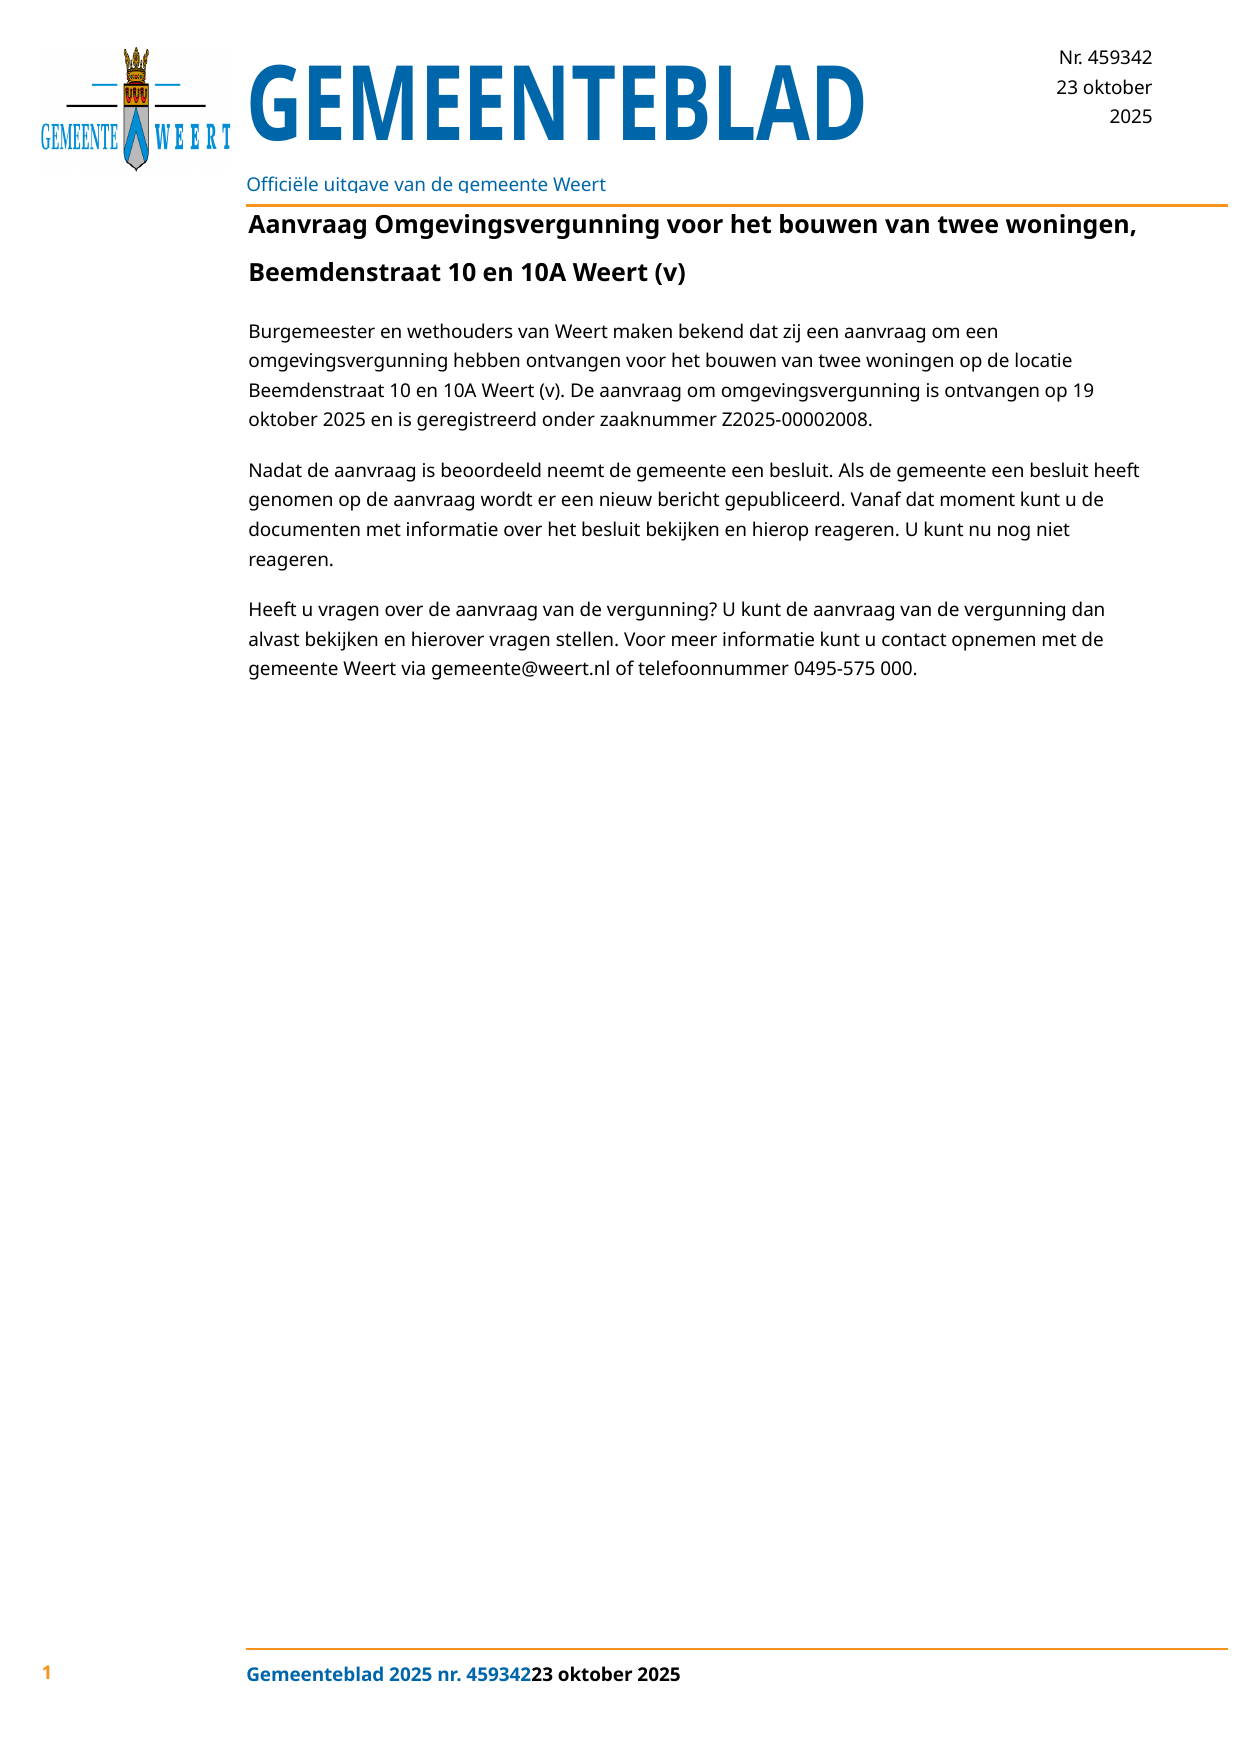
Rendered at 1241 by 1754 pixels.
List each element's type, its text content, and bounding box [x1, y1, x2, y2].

text Aanvraag Omgevingsvergunning voor het bouwen van twee woningen, Beemdenstraat 10 en 10A Weert (v) [248, 207, 1152, 288]
text Burgemeester en wethouders van Weert maken bekend dat zij een aanvraag om een omgevingsvergunning hebben ontvangen voor het bouwen van twee woningen op de locatie Beemdenstraat 10 en 10A Weert (v). De aanvraag om omgevingsvergunning is ontvangen op 19 oktober 2025 en is geregistreerd onder zaaknummer Z2025-00002008. [248, 318, 1152, 432]
text Heeft u vragen over de aanvraag van de vergunning? U kunt de aanvraag van de vergunning dan alvast bekijken en hierover vragen stellen. Voor meer informatie kunt u contact opnemen met de gemeente Weert via gemeente@weert.nl of telefoonnummer 0495-575 000. [248, 596, 1152, 681]
text Nadat de aanvraag is beoordeeld neemt de gemeente een besluit. Als de gemeente een besluit heeft genomen op de aanvraag wordt er een nieuw bericht gepubliceerd. Vanaf dat moment kunt u de documenten met informatie over het besluit bekijken en hierop reageren. U kunt nu nog niet reageren. [248, 457, 1152, 572]
picture [41, 47, 231, 172]
